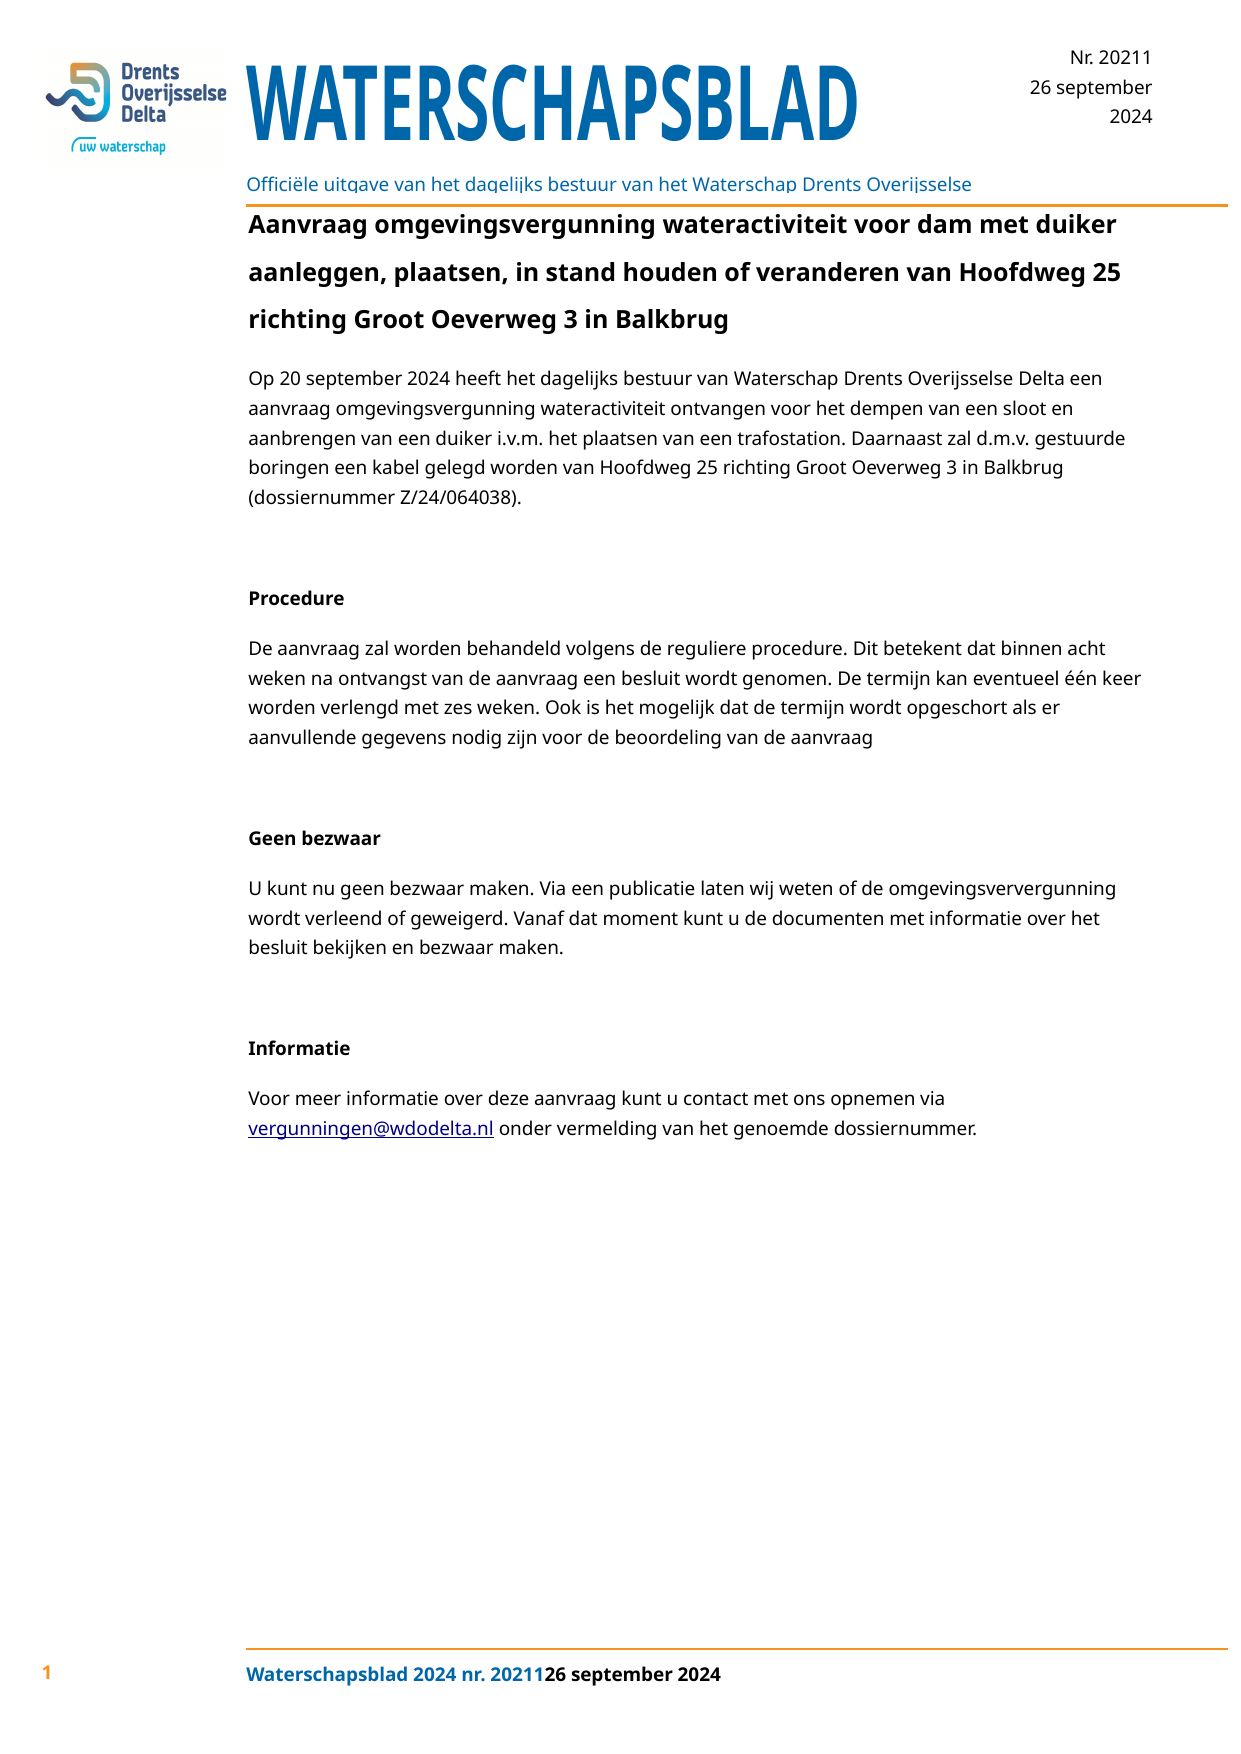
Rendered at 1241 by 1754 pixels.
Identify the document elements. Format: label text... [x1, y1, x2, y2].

picture [41, 47, 231, 172]
text U kunt nu geen bezwaar maken. Via een publicatie laten wij weten of de omgevingsververgunning wordt verleend of geweigerd. Vanaf dat moment kunt u de documenten met informatie over het besluit bekijken en bezwaar maken. [248, 875, 1152, 960]
text Geen bezwaar [248, 825, 1152, 850]
text Op 20 september 2024 heeft het dagelijks bestuur van Waterschap Drents Overijsselse Delta een aanvraag omgevingsvergunning wateractiviteit ontvangen voor het dempen van een sloot en aanbrengen van een duiker i.v.m. het plaatsen van een trafostation. Daarnaast zal d.m.v. gestuurde boringen een kabel gelegd worden van Hoofdweg 25 richting Groot Oeverweg 3 in Balkbrug (dossiernummer Z/24/064038). [248, 366, 1152, 509]
text Voor meer informatie over deze aanvraag kunt u contact met ons opnemen via vergunningen@wdodelta.nl onder vermelding van het genoemde dossiernummer. [248, 1086, 1152, 1141]
text De aanvraag zal worden behandeld volgens de reguliere procedure. Dit betekent dat binnen acht weken na ontvangst van de aanvraag een besluit wordt genomen. De termijn kan eventueel één keer worden verlengd met zes weken. Ook is het mogelijk dat de termijn wordt opgeschort als er aanvullende gegevens nodig zijn voor de beoordeling van de aanvraag [248, 635, 1152, 749]
text Procedure [248, 585, 1152, 610]
text Informatie [248, 1035, 1152, 1061]
text Aanvraag omgevingsvergunning wateractiviteit voor dam met duiker aanleggen, plaatsen, in stand houden of veranderen van Hoofdweg 25 richting Groot Oeverweg 3 in Balkbrug [248, 207, 1152, 336]
